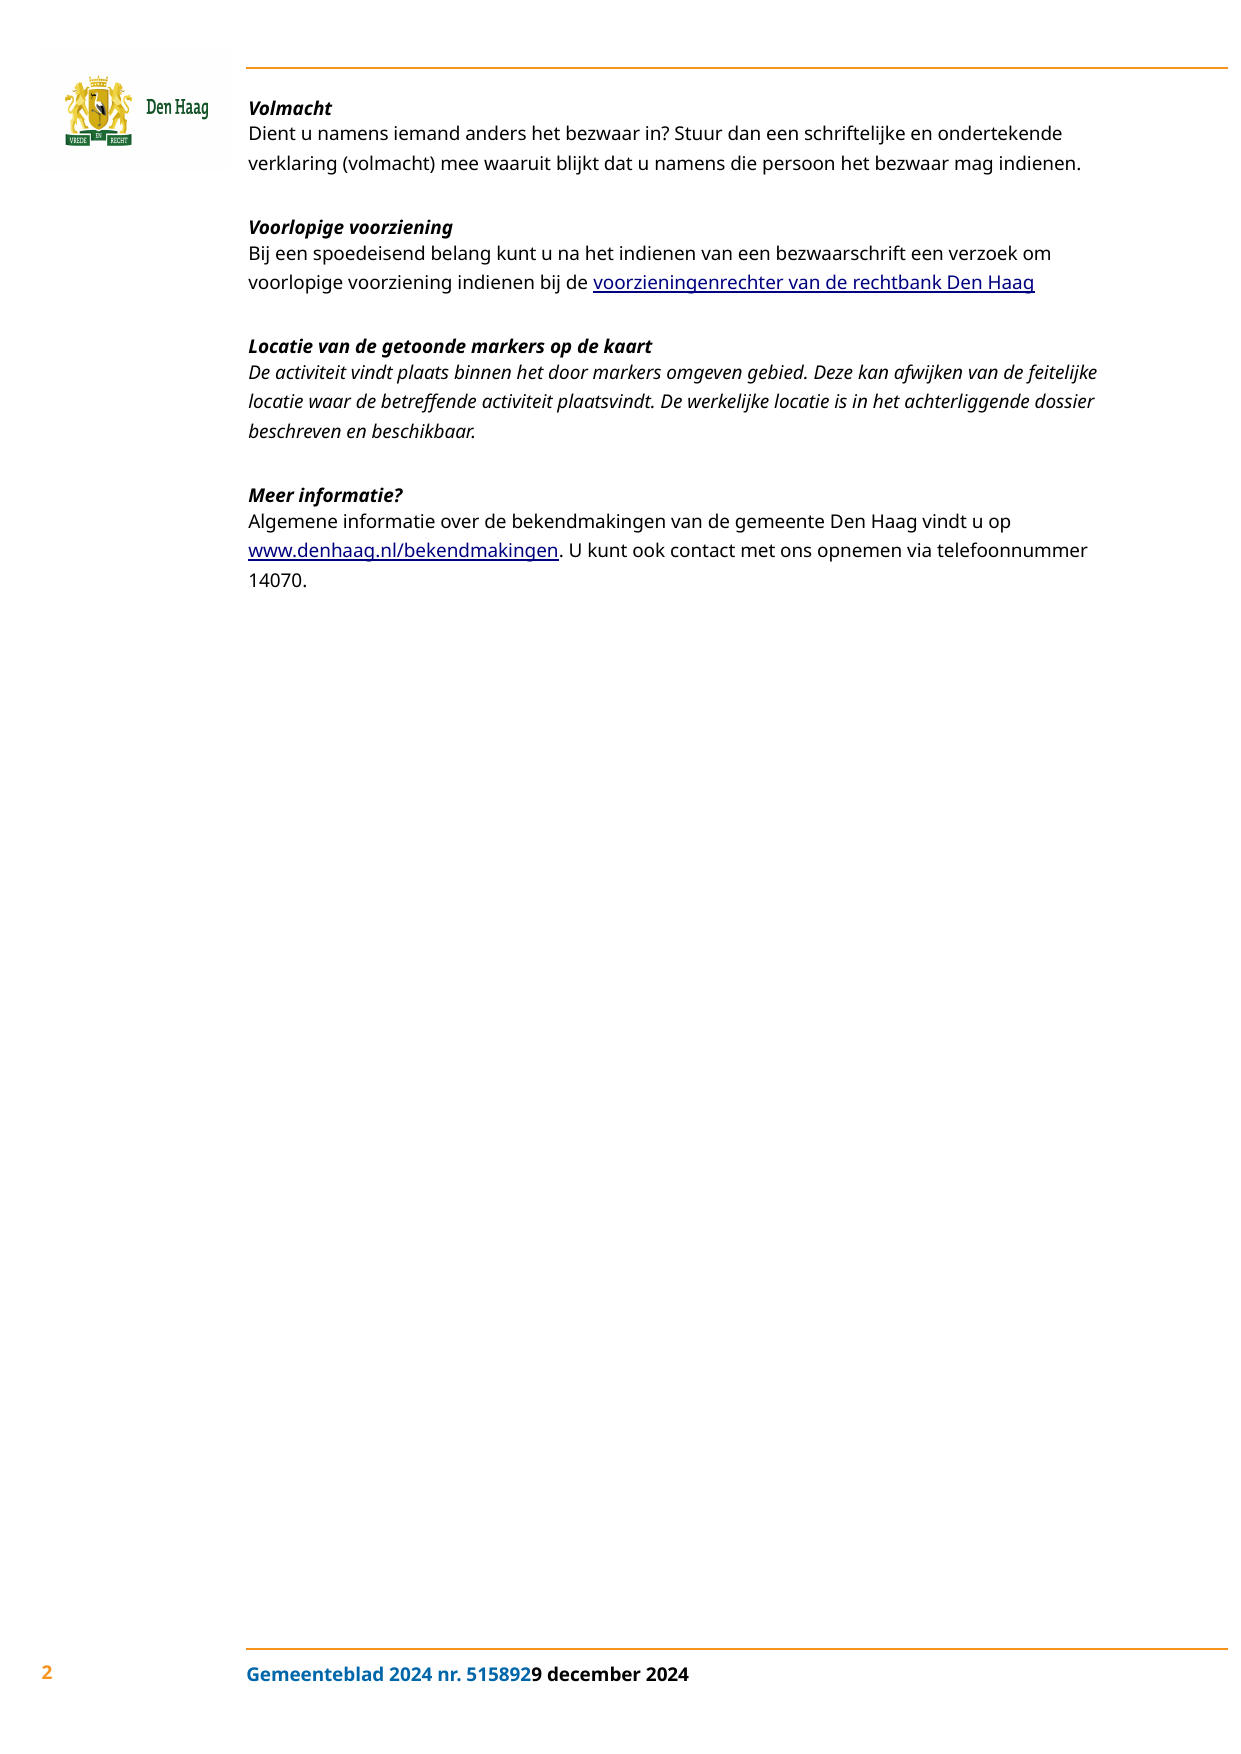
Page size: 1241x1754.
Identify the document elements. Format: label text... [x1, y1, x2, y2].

picture [41, 47, 231, 172]
text Meer informatie? [248, 482, 1152, 508]
text Locatie van de getoonde markers op de kaart [248, 333, 1152, 359]
text Volmacht [248, 95, 1152, 121]
text Bij een spoedeisend belang kunt u na het indienen van een bezwaarschrift een verzoek om voorlopige voorziening indienen bij de voorzieningenrechter van de rechtbank Den Haag [248, 240, 1152, 295]
text Voorlopige voorziening [248, 214, 1152, 240]
text Algemene informatie over de bekendmakingen van de gemeente Den Haag vindt u op www.denhaag.nl/bekendmakingen. U kunt ook contact met ons opnemen via telefoonnummer 14070. [248, 508, 1152, 593]
text Dient u namens iemand anders het bezwaar in? Stuur dan een schriftelijke en ondertekende verklaring (volmacht) mee waaruit blijkt dat u namens die persoon het bezwaar mag indienen. [248, 121, 1152, 176]
text De activiteit vindt plaats binnen het door markers omgeven gebied. Deze kan afwijken van de feitelijke locatie waar de betreffende activiteit plaatsvindt. De werkelijke locatie is in het achterliggende dossier beschreven en beschikbaar. [248, 359, 1152, 444]
